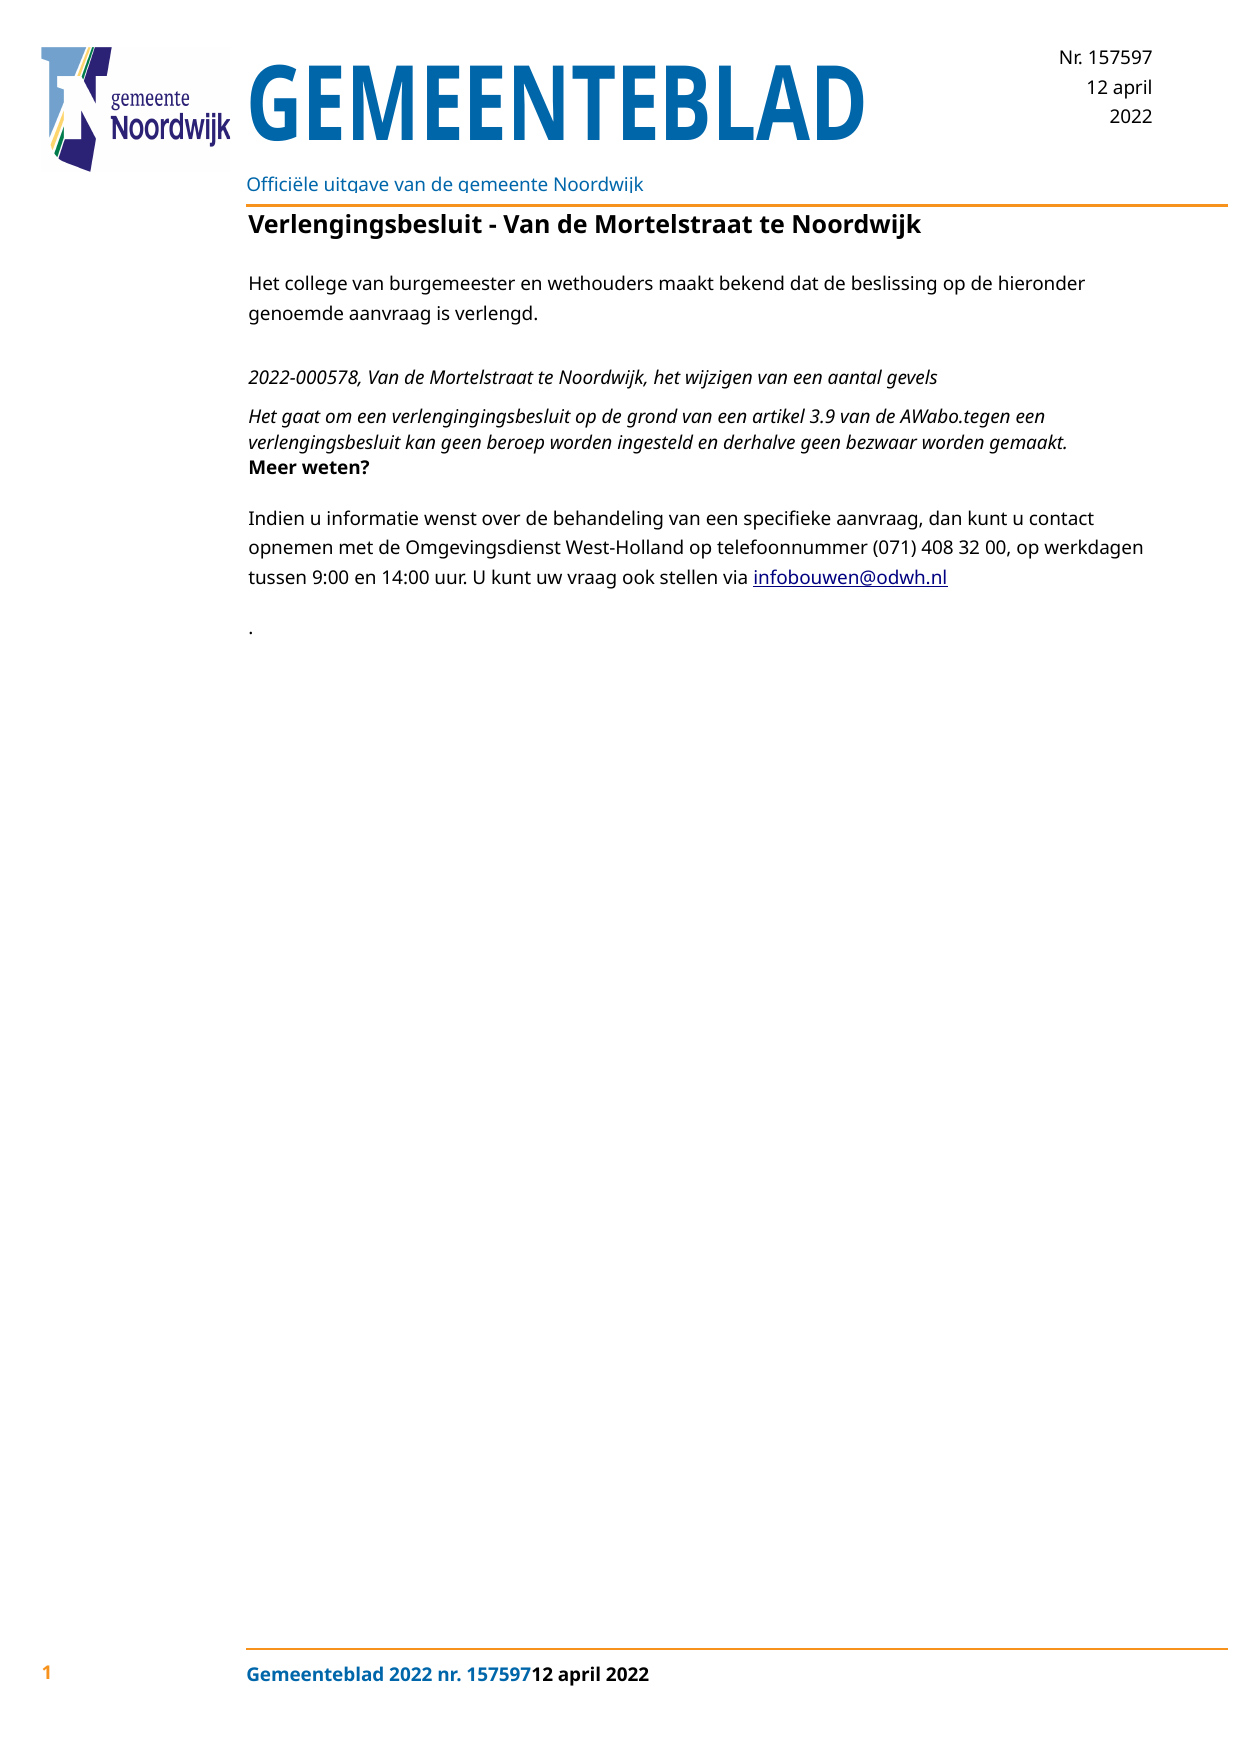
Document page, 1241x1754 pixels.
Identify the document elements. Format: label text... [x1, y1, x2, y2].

picture [41, 47, 231, 172]
text Het gaat om een verlengingingsbesluit op de grond van een artikel 3.9 van de AWabo.tegen een verlengingsbesluit kan geen beroep worden ingesteld en derhalve geen bezwaar worden gemaakt. [248, 403, 1152, 454]
text Indien u informatie wenst over de behandeling van een specifieke aanvraag, dan kunt u contact opnemen met de Omgevingsdienst West-Holland op telefoonnummer (071) 408 32 00, op werkdagen tussen 9:00 en 14:00 uur. U kunt uw vraag ook stellen via infobouwen@odwh.nl [248, 505, 1152, 590]
text 2022-000578, Van de Mortelstraat te Noordwijk, het wijzigen van een aantal gevels [248, 364, 1152, 389]
text Verlengingsbesluit - Van de Mortelstraat te Noordwijk [248, 207, 1152, 241]
text . [248, 614, 1152, 640]
text Het college van burgemeester en wethouders maakt bekend dat de beslissing op de hieronder genoemde aanvraag is verlengd. [248, 270, 1152, 326]
text Meer weten? [248, 454, 1152, 480]
